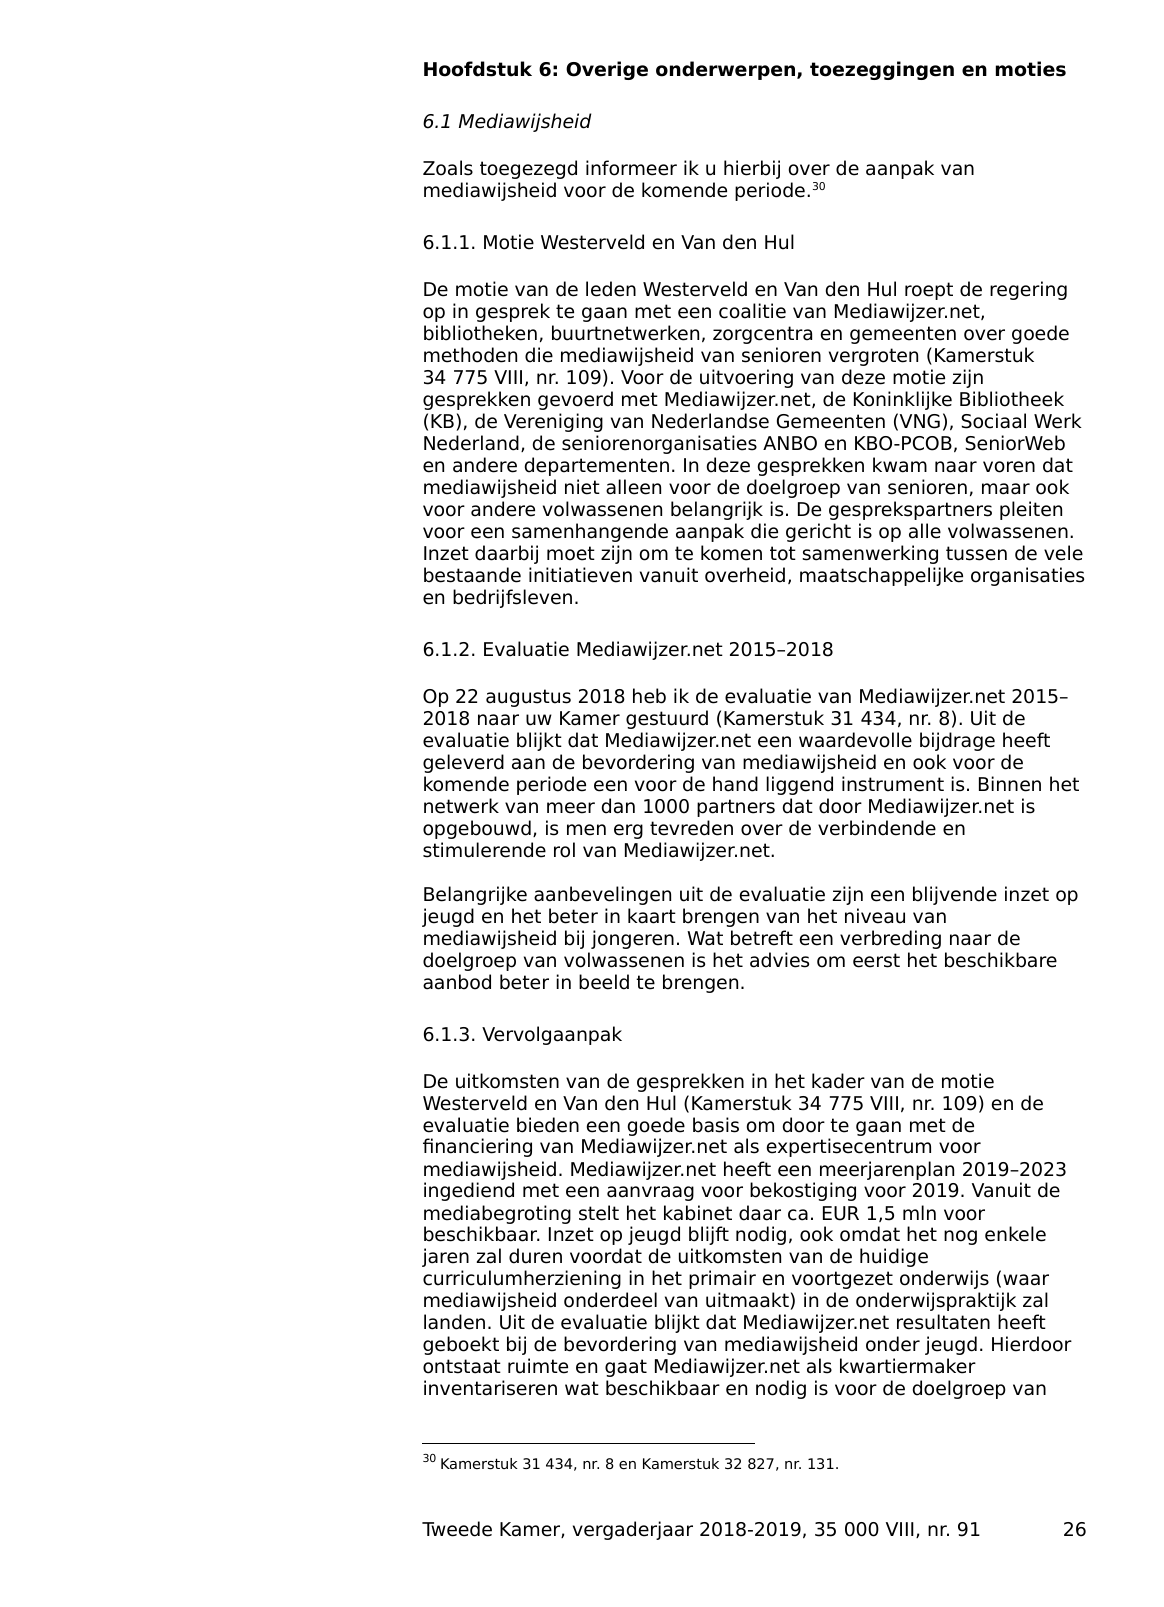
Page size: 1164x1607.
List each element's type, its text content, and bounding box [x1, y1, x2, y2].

text Op 22 augustus 2018 heb ik de evaluatie van Mediawijzer.net 2015–2018 naar uw Kamer gestuurd (Kamerstuk 31 434, nr. 8). Uit de evaluatie blijkt dat Mediawijzer.net een waardevolle bijdrage heeft geleverd aan de bevordering van mediawijsheid en ook voor de komende periode een voor de hand liggend instrument is. Binnen het netwerk van meer dan 1000 partners dat door Mediawijzer.net is opgebouwd, is men erg tevreden over de verbindende en stimulerende rol van Mediawijzer.net. [422, 686, 1087, 861]
text Kamerstuk 31 434, nr. 8 en Kamerstuk 32 827, nr. 131. [422, 1452, 1087, 1474]
subtitle 6.1.3. Vervolgaanpak [422, 1023, 1087, 1046]
text De uitkomsten van de gesprekken in het kader van de motie Westerveld en Van den Hul (Kamerstuk 34 775 VIII, nr. 109) en de evaluatie bieden een goede basis om door te gaan met de financiering van Mediawijzer.net als expertisecentrum voor mediawijsheid. Mediawijzer.net heeft een meerjarenplan 2019–2023 ingediend met een aanvraag voor bekostiging voor 2019. Vanuit de mediabegroting stelt het kabinet daar ca. EUR 1,5 mln voor beschikbaar. Inzet op jeugd blijft nodig, ook omdat het nog enkele jaren zal duren voordat de uitkomsten van de huidige curriculumherziening in het primair en voortgezet onderwijs (waar mediawijsheid onderdeel van uitmaakt) in de onderwijspraktijk zal landen. Uit de evaluatie blijkt dat Mediawijzer.net resultaten heeft geboekt bij de bevordering van mediawijsheid onder jeugd. Hierdoor ontstaat ruimte en gaat Mediawijzer.net als kwartiermaker inventariseren wat beschikbaar en nodig is voor de doelgroep van [422, 1071, 1087, 1400]
text Zoals toegezegd informeer ik u hierbij over de aanpak van mediawijsheid voor de komende periode. [422, 158, 1087, 202]
subtitle 6.1.1. Motie Westerveld en Van den Hul [422, 232, 1087, 254]
text Belangrijke aanbevelingen uit de evaluatie zijn een blijvende inzet op jeugd en het beter in kaart brengen van het niveau van mediawijsheid bij jongeren. Wat betreft een verbreding naar de doelgroep van volwassenen is het advies om eerst het beschikbare aanbod beter in beeld te brengen. [422, 884, 1087, 993]
text De motie van de leden Westerveld en Van den Hul roept de regering op in gesprek te gaan met een coalitie van Mediawijzer.net, bibliotheken, buurtnetwerken, zorgcentra en gemeenten over goede methoden die mediawijsheid van senioren vergroten (Kamerstuk 34 775 VIII, nr. 109). Voor de uitvoering van deze motie zijn gesprekken gevoerd met Mediawijzer.net, de Koninklijke Bibliotheek (KB), de Vereniging van Nederlandse Gemeenten (VNG), Sociaal Werk Nederland, de seniorenorganisaties ANBO en KBO-PCOB, SeniorWeb en andere departementen. In deze gesprekken kwam naar voren dat mediawijsheid niet alleen voor de doelgroep van senioren, maar ook voor andere volwassenen belangrijk is. De gesprekspartners pleiten voor een samenhangende aanpak die gericht is op alle volwassenen. Inzet daarbij moet zijn om te komen tot samenwerking tussen de vele bestaande initiatieven vanuit overheid, maatschappelijke organisaties en bedrijfsleven. [422, 279, 1087, 609]
subtitle Hoofdstuk 6: Overige onderwerpen, toezeggingen en moties [422, 59, 1087, 81]
subtitle 6.1 Mediawijsheid [422, 111, 1087, 133]
subtitle 6.1.2. Evaluatie Mediawijzer.net 2015–2018 [422, 639, 1087, 661]
